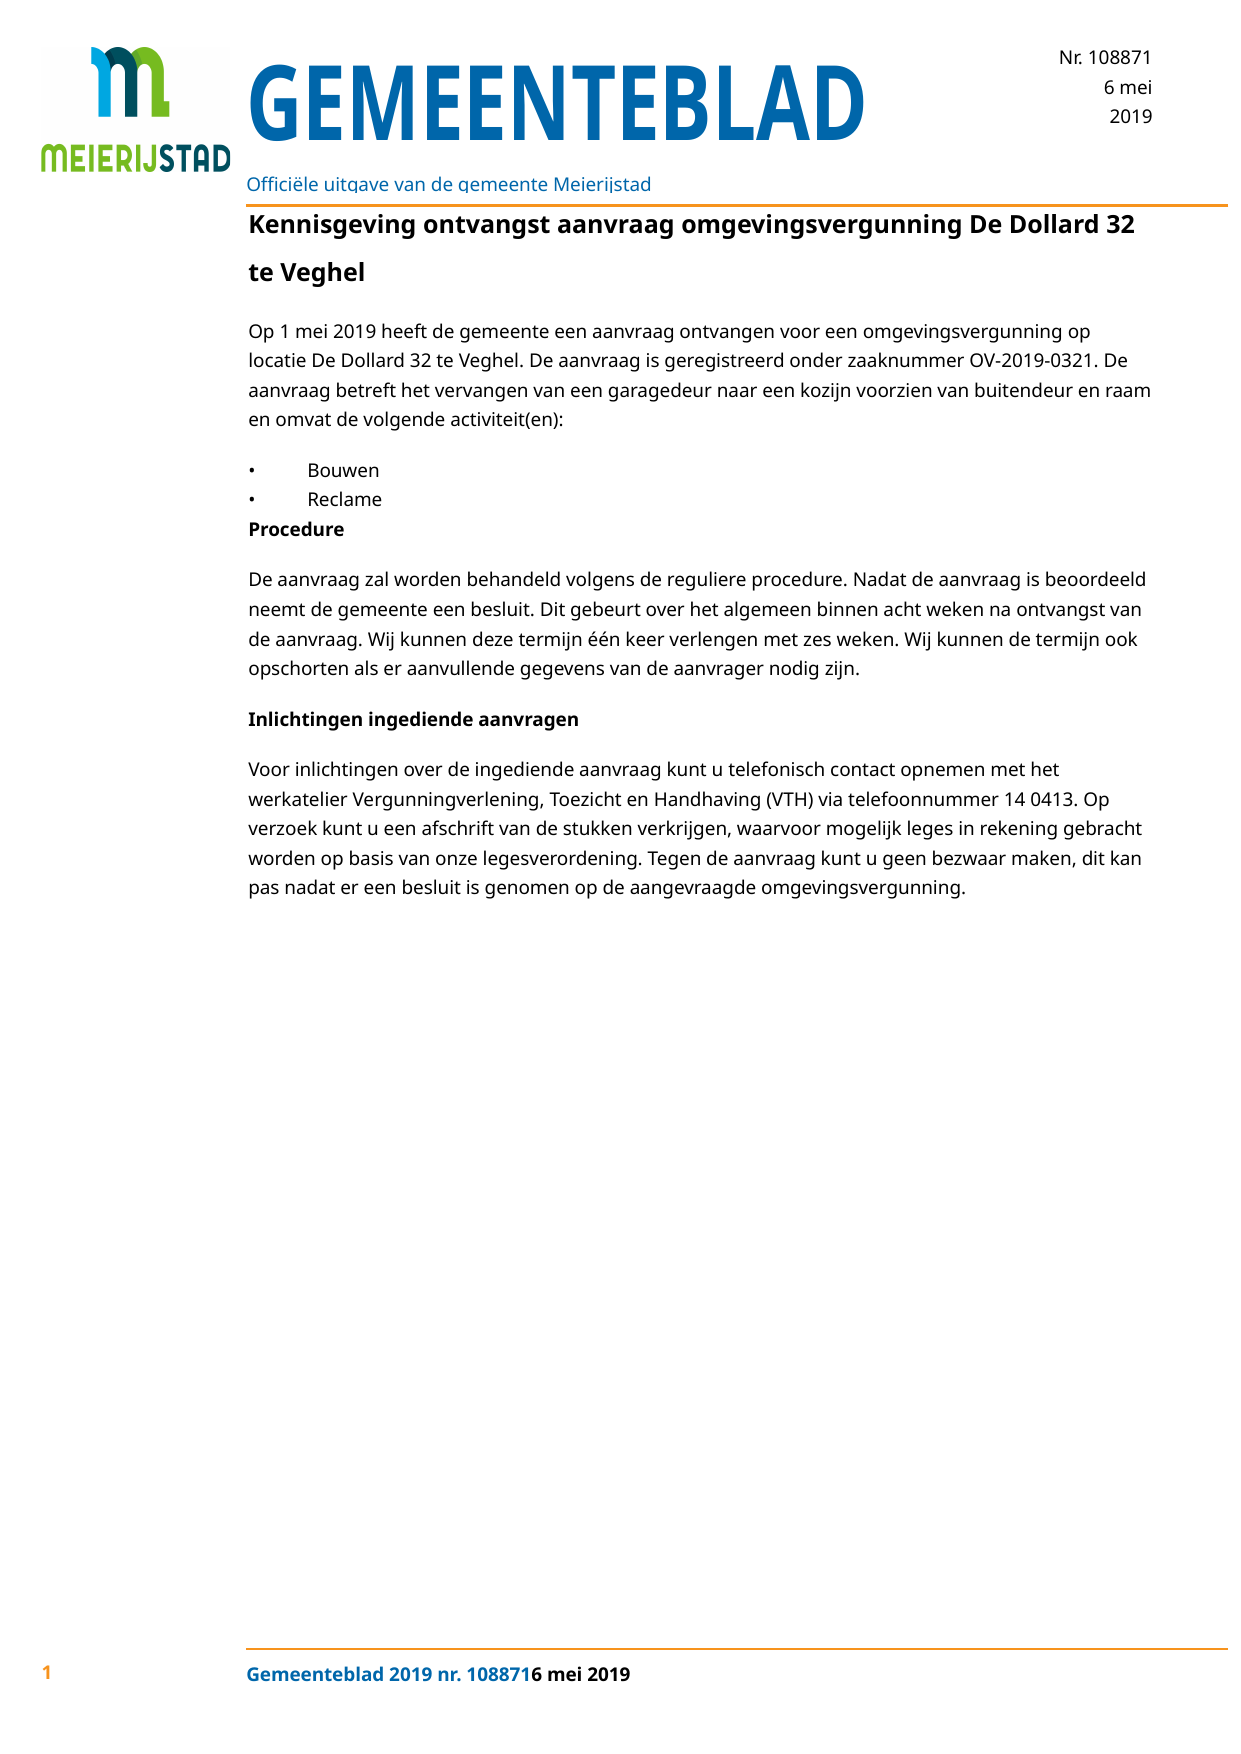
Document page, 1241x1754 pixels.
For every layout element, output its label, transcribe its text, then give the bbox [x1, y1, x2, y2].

list Bouwen [248, 457, 1152, 483]
text De aanvraag zal worden behandeld volgens de reguliere procedure. Nadat de aanvraag is beoordeeld neemt de gemeente een besluit. Dit gebeurt over het algemeen binnen acht weken na ontvangst van de aanvraag. Wij kunnen deze termijn één keer verlengen met zes weken. Wij kunnen de termijn ook opschorten als er aanvullende gegevens van de aanvrager nodig zijn. [248, 567, 1152, 681]
text Procedure [248, 516, 1152, 542]
list Reclame [248, 487, 1152, 512]
picture [41, 47, 231, 172]
text Op 1 mei 2019 heeft de gemeente een aanvraag ontvangen voor een omgevingsvergunning op locatie De Dollard 32 te Veghel. De aanvraag is geregistreerd onder zaaknummer OV-2019-0321. De aanvraag betreft het vervangen van een garagedeur naar een kozijn voorzien van buitendeur en raam en omvat de volgende activiteit(en): [248, 318, 1152, 432]
text Inlichtingen ingediende aanvragen [248, 706, 1152, 732]
text Kennisgeving ontvangst aanvraag omgevingsvergunning De Dollard 32 te Veghel [248, 207, 1152, 288]
text Voor inlichtingen over de ingediende aanvraag kunt u telefonisch contact opnemen met het werkatelier Vergunningverlening, Toezicht en Handhaving (VTH) via telefoonnummer 14 0413. Op verzoek kunt u een afschrift van de stukken verkrijgen, waarvoor mogelijk leges in rekening gebracht worden op basis van onze legesverordening. Tegen de aanvraag kunt u geen bezwaar maken, dit kan pas nadat er een besluit is genomen op de aangevraagde omgevingsvergunning. [248, 756, 1152, 900]
